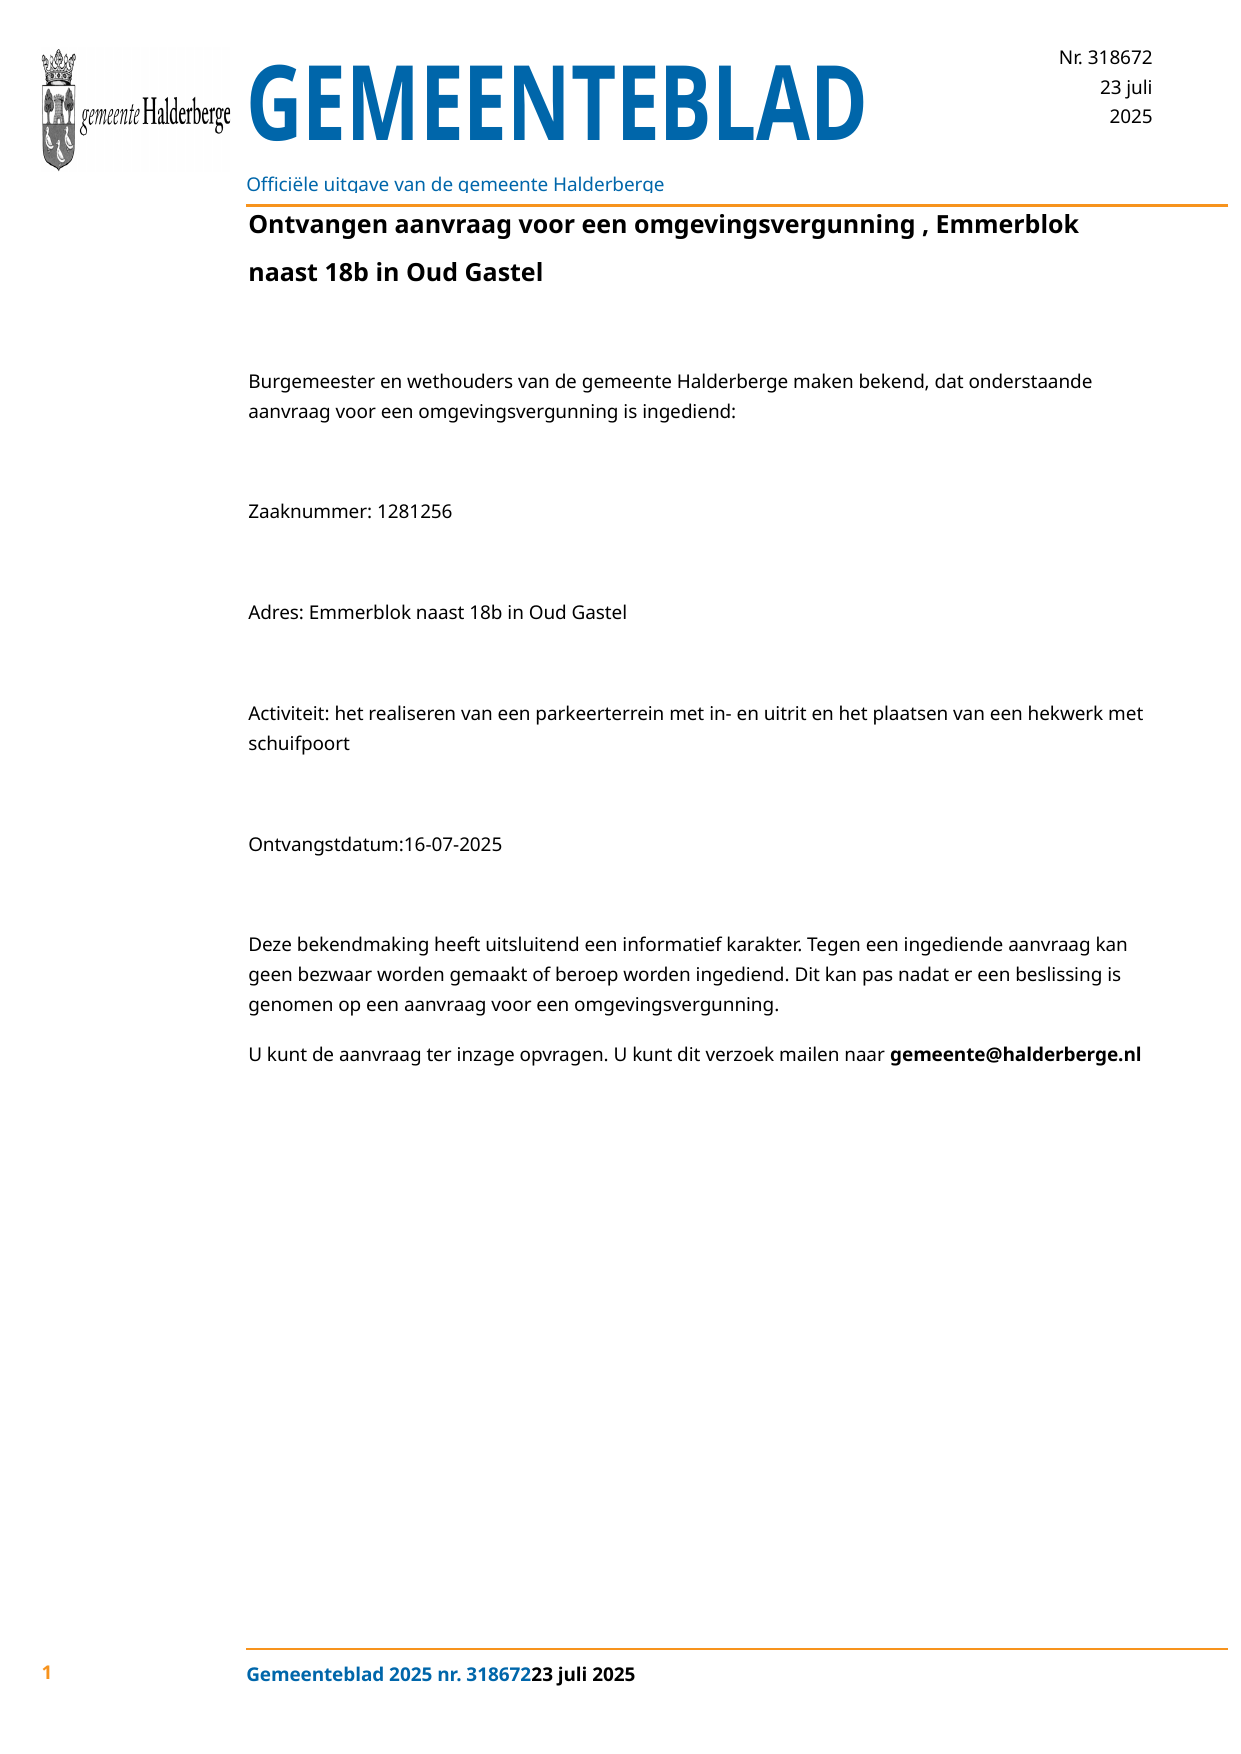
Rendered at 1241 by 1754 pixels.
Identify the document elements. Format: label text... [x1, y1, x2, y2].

text Ontvangen aanvraag voor een omgevingsvergunning , Emmerblok naast 18b in Oud Gastel [248, 207, 1152, 288]
text Deze bekendmaking heeft uitsluitend een informatief karakter. Tegen een ingediende aanvraag kan geen bezwaar worden gemaakt of beroep worden ingediend. Dit kan pas nadat er een beslissing is genomen op een aanvraag voor een omgevingsvergunning. [248, 932, 1152, 1017]
text Activiteit: het realiseren van een parkeerterrein met in- en uitrit en het plaatsen van een hekwerk met schuifpoort [248, 700, 1152, 756]
picture [41, 47, 231, 172]
text Zaaknummer: 1281256 [248, 499, 1152, 524]
text Ontvangstdatum:16-07-2025 [248, 831, 1152, 857]
text Adres: Emmerblok naast 18b in Oud Gastel [248, 599, 1152, 625]
text U kunt de aanvraag ter inzage opvragen. U kunt dit verzoek mailen naar gemeente@halderberge.nl [248, 1041, 1152, 1067]
text Burgemeester en wethouders van de gemeente Halderberge maken bekend, dat onderstaande aanvraag voor een omgevingsvergunning is ingediend: [248, 368, 1152, 424]
